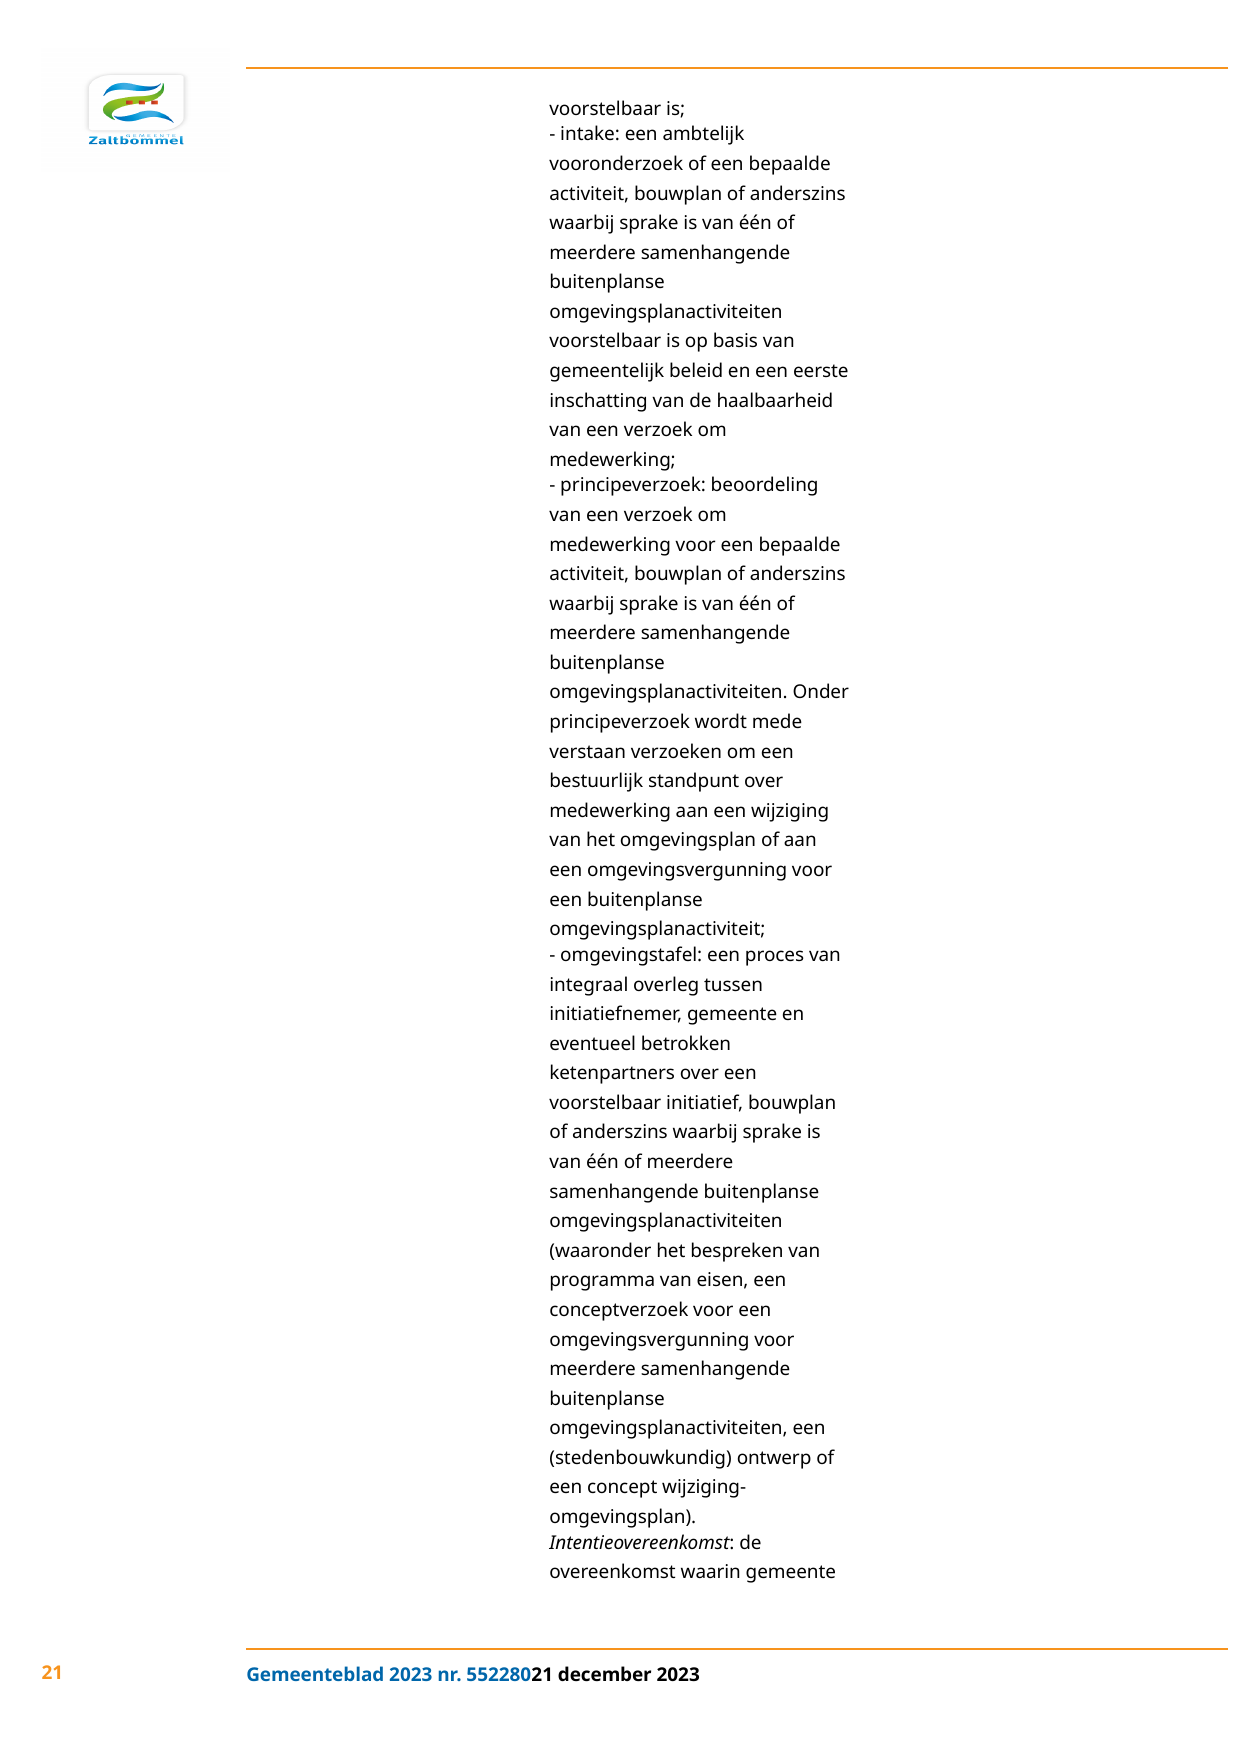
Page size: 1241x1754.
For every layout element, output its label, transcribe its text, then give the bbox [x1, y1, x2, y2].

table_cell - principeverzoek: beoordeling van een verzoek om medewerking voor een bepaalde activiteit, bouwplan of anderszins waarbij sprake is van één of meerdere samenhangende buitenplanse omgevingsplanactiviteiten. Onder principeverzoek wordt mede verstaan verzoeken om een bestuurlijk standpunt over medewerking aan een wijziging van het omgevingsplan of aan een omgevingsvergunning voor een buitenplanse omgevingsplanactiviteit; [549, 472, 850, 941]
picture [41, 47, 231, 172]
table_cell [248, 1529, 549, 1584]
table_cell - omgevingstafel: een proces van integraal overleg tussen initiatiefnemer, gemeente en eventueel betrokken ketenpartners over een voorstelbaar initiatief, bouwplan of anderszins waarbij sprake is van één of meerdere samenhangende buitenplanse omgevingsplanactiviteiten (waaronder het bespreken van programma van eisen, een conceptverzoek voor een omgevingsvergunning voor meerdere samenhangende buitenplanse omgevingsplanactiviteiten, een (stedenbouwkundig) ontwerp of een concept wijziging-omgevingsplan). [549, 941, 850, 1529]
table_cell [850, 472, 1152, 941]
table_cell [850, 941, 1152, 1529]
table_cell [850, 95, 1152, 121]
table_cell [248, 121, 549, 472]
table_cell [248, 472, 549, 941]
table_cell voorstelbaar is; [549, 95, 850, 121]
table_cell - intake: een ambtelijk vooronderzoek of een bepaalde activiteit, bouwplan of anderszins waarbij sprake is van één of meerdere samenhangende buitenplanse omgevingsplanactiviteiten voorstelbaar is op basis van gemeentelijk beleid en een eerste inschatting van de haalbaarheid van een verzoek om medewerking; [549, 121, 850, 472]
table_cell [248, 95, 549, 121]
table_cell [248, 941, 549, 1529]
table_cell [850, 1529, 1152, 1584]
table_cell [850, 121, 1152, 472]
table_cell Intentieovereenkomst: de overeenkomst waarin gemeente [549, 1529, 850, 1584]
